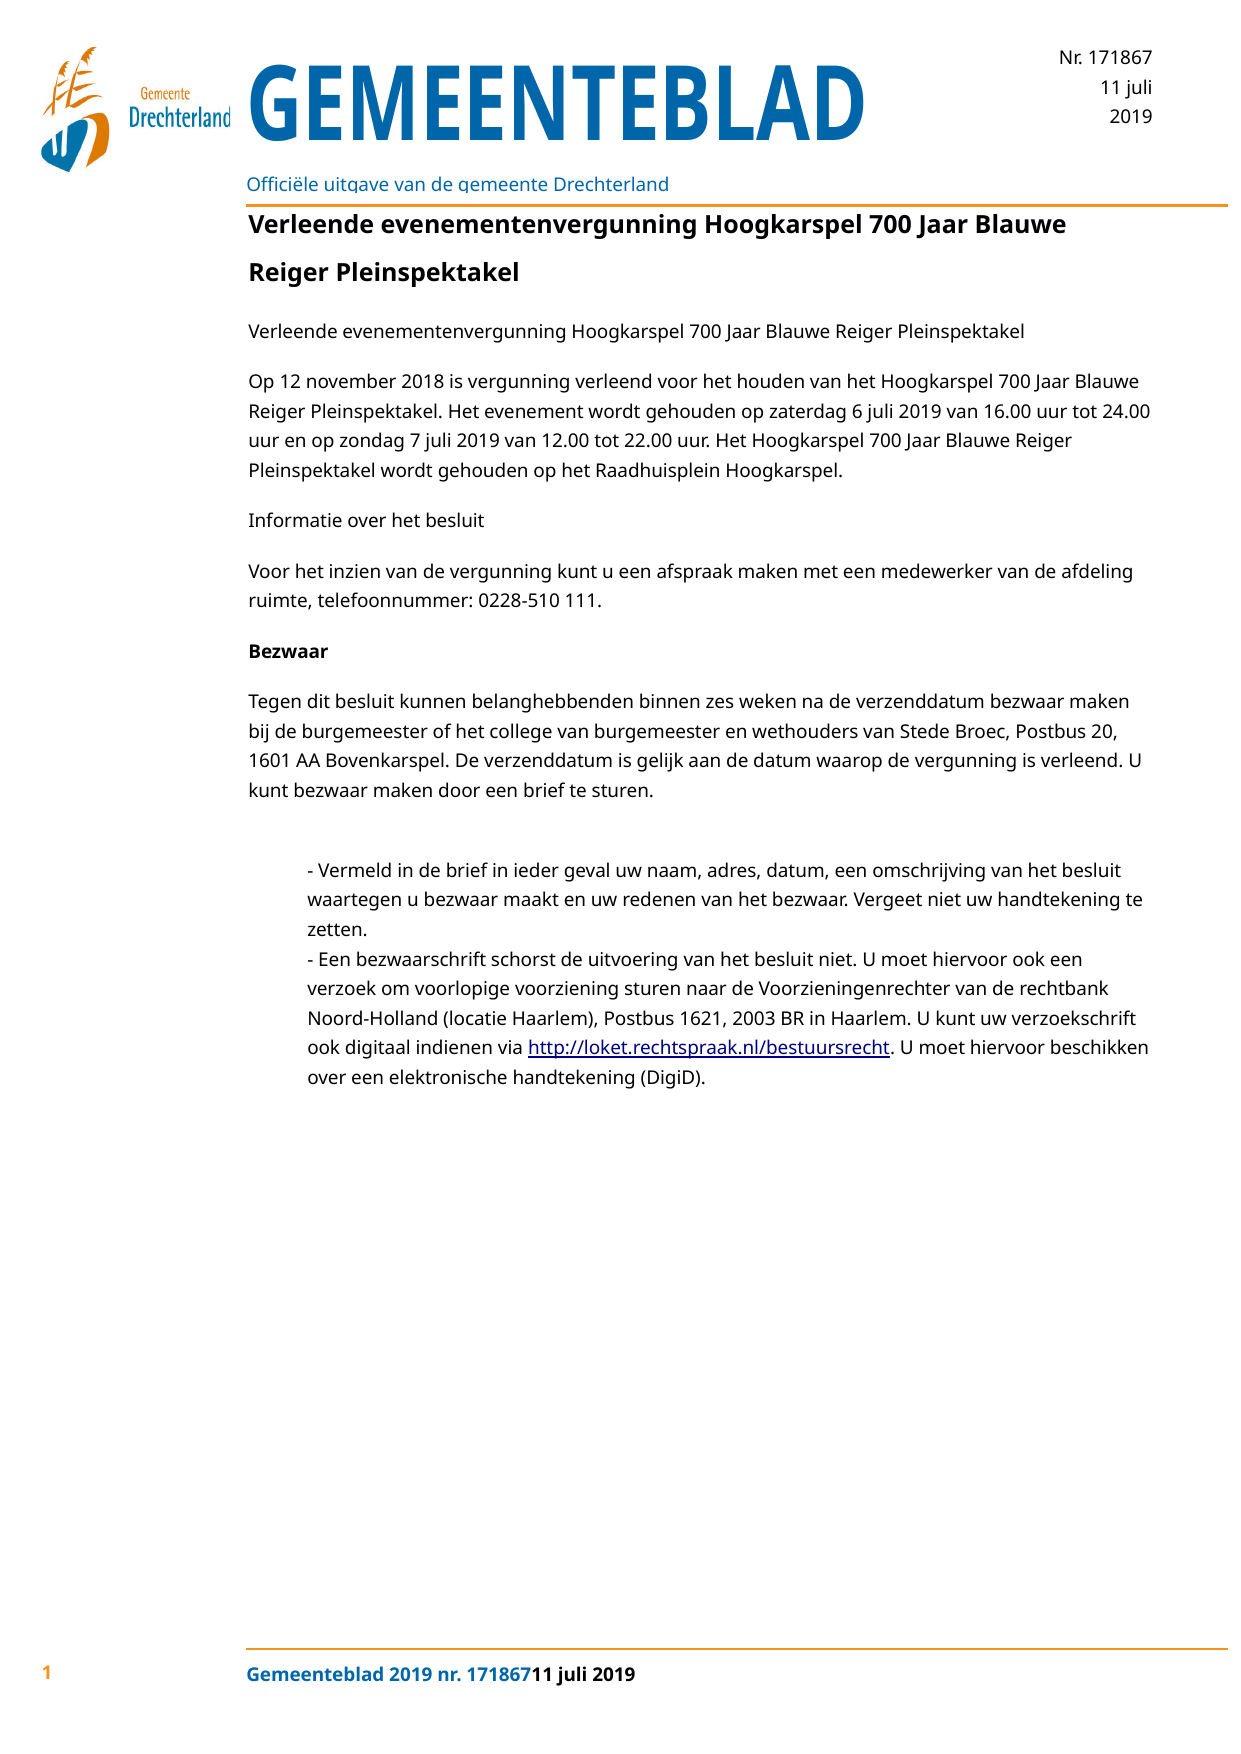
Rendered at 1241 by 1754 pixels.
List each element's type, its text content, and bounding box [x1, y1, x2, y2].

picture [41, 158, 64, 172]
list - Vermeld in de brief in ieder geval uw naam, adres, datum, een omschrijving van het besluit waartegen u bezwaar maakt en uw redenen van het bezwaar. Vergeet niet uw handtekening te zetten. [248, 857, 1152, 942]
list - Een bezwaarschrift schorst de uitvoering van het besluit niet. U moet hiervoor ook een verzoek om voorlopige voorziening sturen naar de Voorzieningenrechter van de rechtbank Noord-Holland (locatie Haarlem), Postbus 1621, 2003 BR in Haarlem. U kunt uw verzoekschrift ook digitaal indienen via http://loket.rechtspraak.nl/bestuursrecht. U moet hiervoor beschikken over een elektronische handtekening (DigiD). [248, 946, 1152, 1090]
picture [41, 47, 231, 172]
text Op 12 november 2018 is vergunning verleend voor het houden van het Hoogkarspel 700 Jaar Blauwe Reiger Pleinspektakel. Het evenement wordt gehouden op zaterdag 6 juli 2019 van 16.00 uur tot 24.00 uur en op zondag 7 juli 2019 van 12.00 tot 22.00 uur. Het Hoogkarspel 700 Jaar Blauwe Reiger Pleinspektakel wordt gehouden op het Raadhuisplein Hoogkarspel. [248, 368, 1152, 483]
text Bezwaar [248, 638, 1152, 664]
text Tegen dit besluit kunnen belanghebbenden binnen zes weken na de verzenddatum bezwaar maken bij de burgemeester of het college van burgemeester en wethouders van Stede Broec, Postbus 20, 1601 AA Bovenkarspel. De verzenddatum is gelijk aan de datum waarop de vergunning is verleend. U kunt bezwaar maken door een brief te sturen. [248, 688, 1152, 803]
text Verleende evenementenvergunning Hoogkarspel 700 Jaar Blauwe Reiger Pleinspektakel [248, 318, 1152, 344]
picture [226, 115, 231, 124]
text Informatie over het besluit [248, 507, 1152, 533]
text Verleende evenementenvergunning Hoogkarspel 700 Jaar Blauwe Reiger Pleinspektakel [248, 207, 1152, 288]
text Voor het inzien van de vergunning kunt u een afspraak maken met een medewerker van de afdeling ruimte, telefoonnummer: 0228-510 111. [248, 558, 1152, 613]
